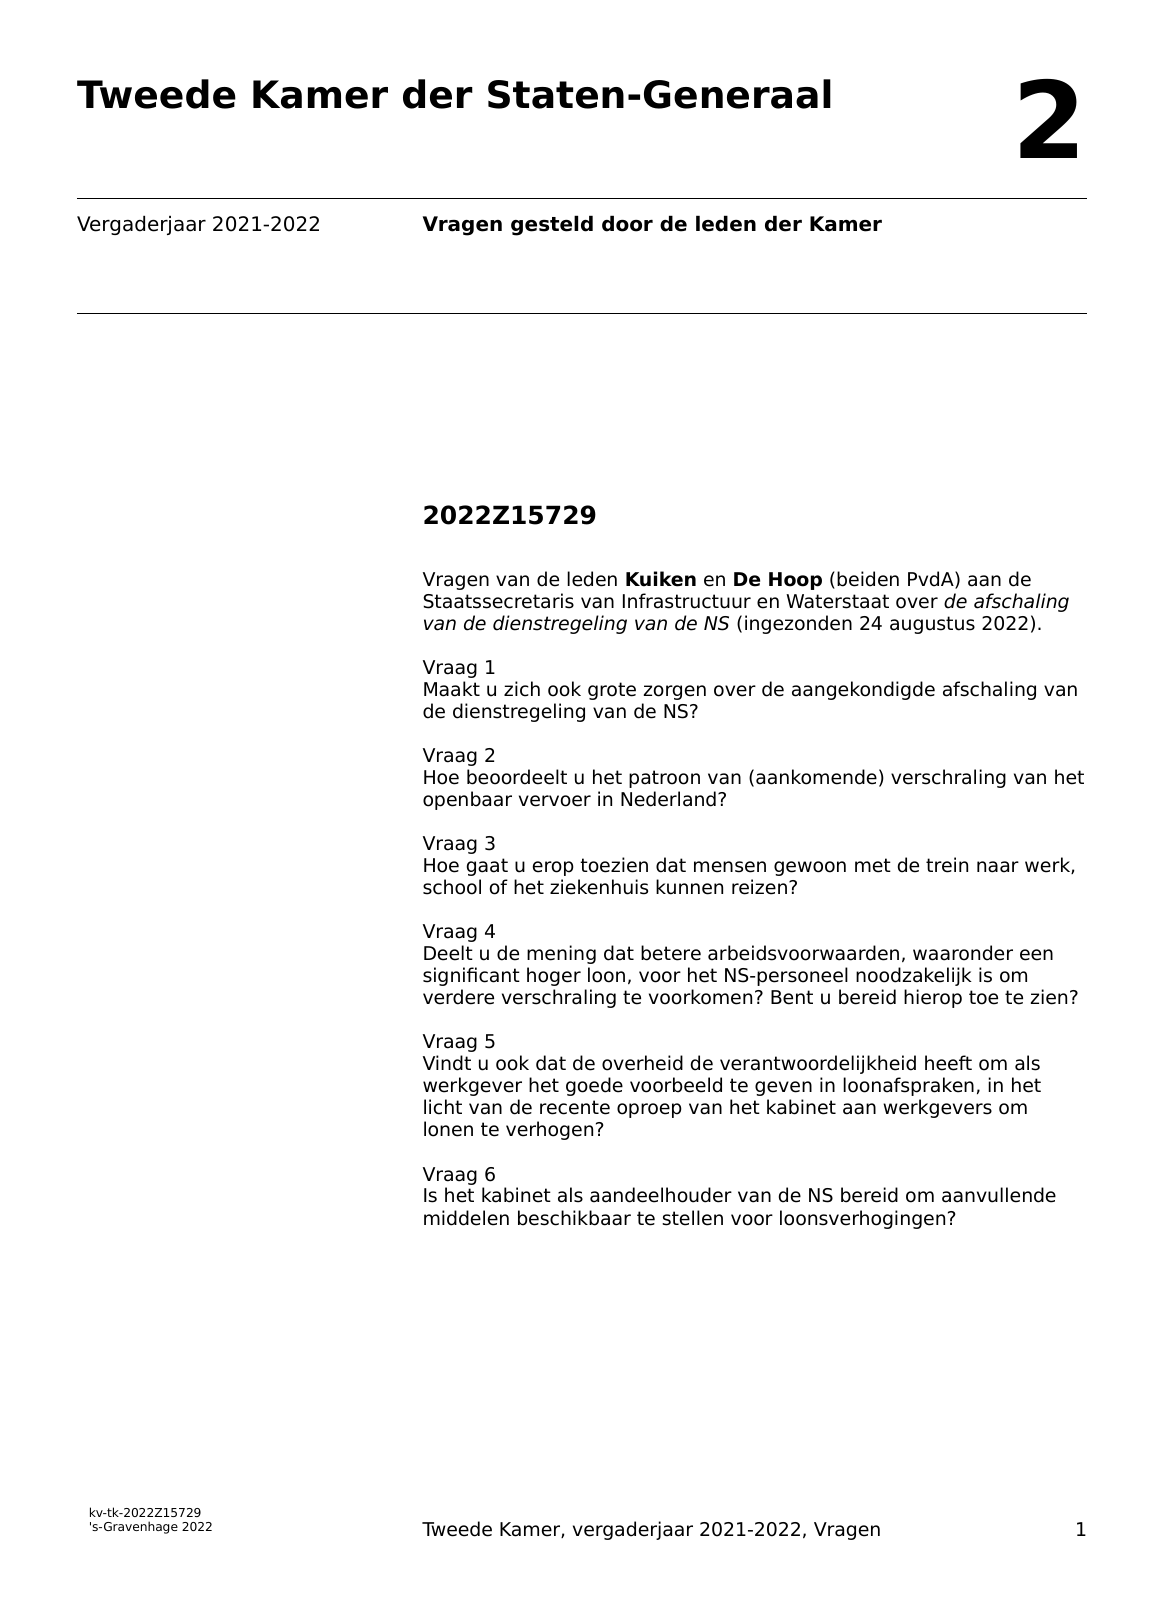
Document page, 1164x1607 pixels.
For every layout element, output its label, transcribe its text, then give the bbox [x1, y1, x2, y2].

text kv-tk-2022Z15729 [88, 1506, 323, 1520]
text Vindt u ook dat de overheid de verantwoordelijkheid heeft om als werkgever het goede voorbeeld te geven in loonafspraken, in het licht van de recente oproep van het kabinet aan werkgevers om lonen te verhogen? [422, 1053, 1087, 1141]
text Vraag 1 [422, 657, 1087, 679]
text Vraag 6 [422, 1163, 1087, 1185]
text Hoe gaat u erop toezien dat mensen gewoon met de trein naar werk, school of het ziekenhuis kunnen reizen? [422, 855, 1087, 899]
text 's-Gravenhage 2022 [88, 1520, 323, 1534]
text Deelt u de mening dat betere arbeidsvoorwaarden, waaronder een significant hoger loon, voor het NS-personeel noodzakelijk is om verdere verschraling te voorkomen? Bent u bereid hierop toe te zien? [422, 943, 1087, 1009]
text Is het kabinet als aandeelhouder van de NS bereid om aanvullende middelen beschikbaar te stellen voor loonsverhogingen? [422, 1185, 1087, 1229]
table_header 2 [886, 59, 1087, 198]
text 2022Z15729 [422, 501, 1087, 531]
text Vraag 2 [422, 745, 1087, 767]
text Maakt u zich ook grote zorgen over de aangekondigde afschaling van de dienstregeling van de NS? [422, 679, 1087, 723]
table_cell Vragen gesteld door de leden der Kamer [422, 199, 1087, 313]
table_header Tweede Kamer der Staten-Generaal [77, 59, 886, 198]
text Vraag 5 [422, 1031, 1087, 1053]
text Vraag 3 [422, 833, 1087, 855]
text Vragen van de leden Kuiken en De Hoop (beiden PvdA) aan de Staatssecretaris van Infrastructuur en Waterstaat over de afschaling van de dienstregeling van de NS (ingezonden 24 augustus 2022). [422, 569, 1087, 635]
table_cell Vergaderjaar 2021-2022 [77, 199, 422, 313]
text Vraag 4 [422, 921, 1087, 943]
text Hoe beoordeelt u het patroon van (aankomende) verschraling van het openbaar vervoer in Nederland? [422, 767, 1087, 811]
